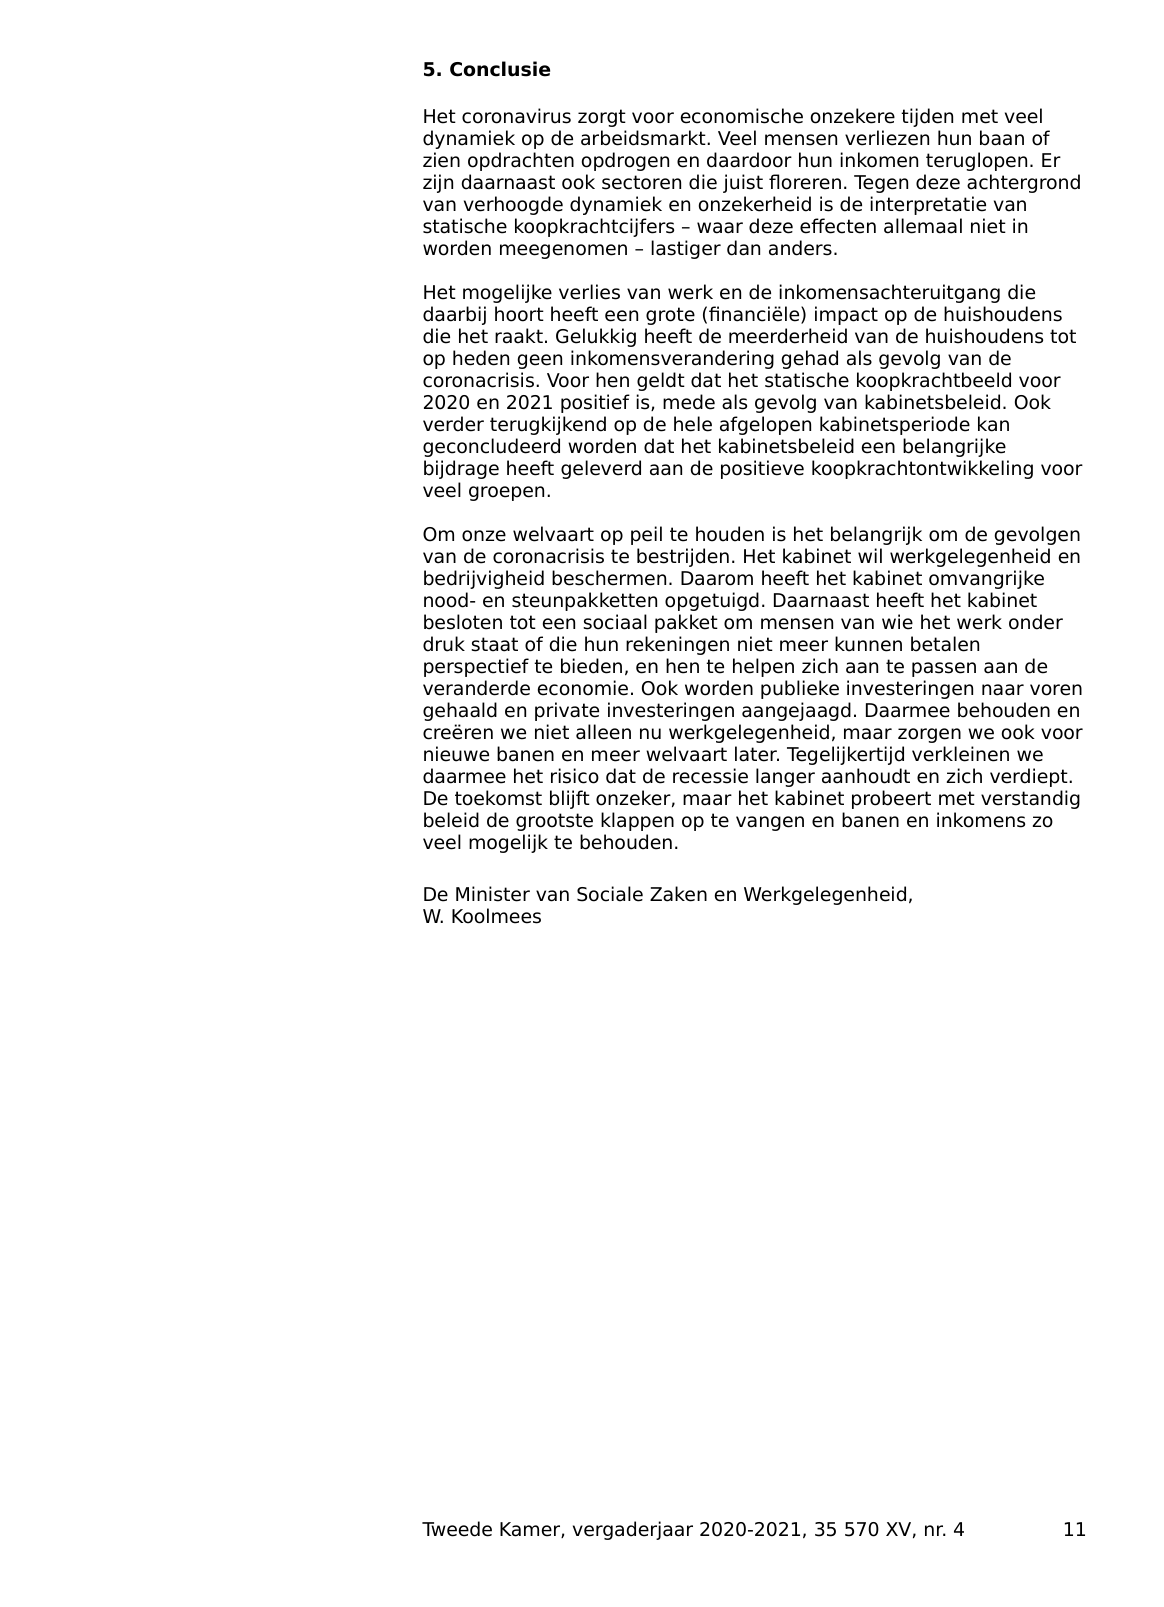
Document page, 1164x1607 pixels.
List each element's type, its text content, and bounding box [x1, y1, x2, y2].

subtitle 5. Conclusie [422, 59, 1087, 81]
text Het coronavirus zorgt voor economische onzekere tijden met veel dynamiek op de arbeidsmarkt. Veel mensen verliezen hun baan of zien opdrachten opdrogen en daardoor hun inkomen teruglopen. Er zijn daarnaast ook sectoren die juist floreren. Tegen deze achtergrond van verhoogde dynamiek en onzekerheid is de interpretatie van statische koopkrachtcijfers – waar deze effecten allemaal niet in worden meegenomen – lastiger dan anders. [422, 106, 1087, 260]
text Om onze welvaart op peil te houden is het belangrijk om de gevolgen van de coronacrisis te bestrijden. Het kabinet wil werkgelegenheid en bedrijvigheid beschermen. Daarom heeft het kabinet omvangrijke nood- en steunpakketten opgetuigd. Daarnaast heeft het kabinet besloten tot een sociaal pakket om mensen van wie het werk onder druk staat of die hun rekeningen niet meer kunnen betalen perspectief te bieden, en hen te helpen zich aan te passen aan de veranderde economie. Ook worden publieke investeringen naar voren gehaald en private investeringen aangejaagd. Daarmee behouden en creëren we niet alleen nu werkgelegenheid, maar zorgen we ook voor nieuwe banen en meer welvaart later. Tegelijkertijd verkleinen we daarmee het risico dat de recessie langer aanhoudt en zich verdiept. De toekomst blijft onzeker, maar het kabinet probeert met verstandig beleid de grootste klappen op te vangen en banen en inkomens zo veel mogelijk te behouden. [422, 524, 1087, 854]
text Het mogelijke verlies van werk en de inkomensachteruitgang die daarbij hoort heeft een grote (financiële) impact op de huishoudens die het raakt. Gelukkig heeft de meerderheid van de huishoudens tot op heden geen inkomensverandering gehad als gevolg van de coronacrisis. Voor hen geldt dat het statische koopkrachtbeeld voor 2020 en 2021 positief is, mede als gevolg van kabinetsbeleid. Ook verder terugkijkend op de hele afgelopen kabinetsperiode kan geconcludeerd worden dat het kabinetsbeleid een belangrijke bijdrage heeft geleverd aan de positieve koopkrachtontwikkeling voor veel groepen. [422, 282, 1087, 502]
text De Minister van Sociale Zaken en Werkgelegenheid, W. Koolmees [422, 884, 1087, 928]
